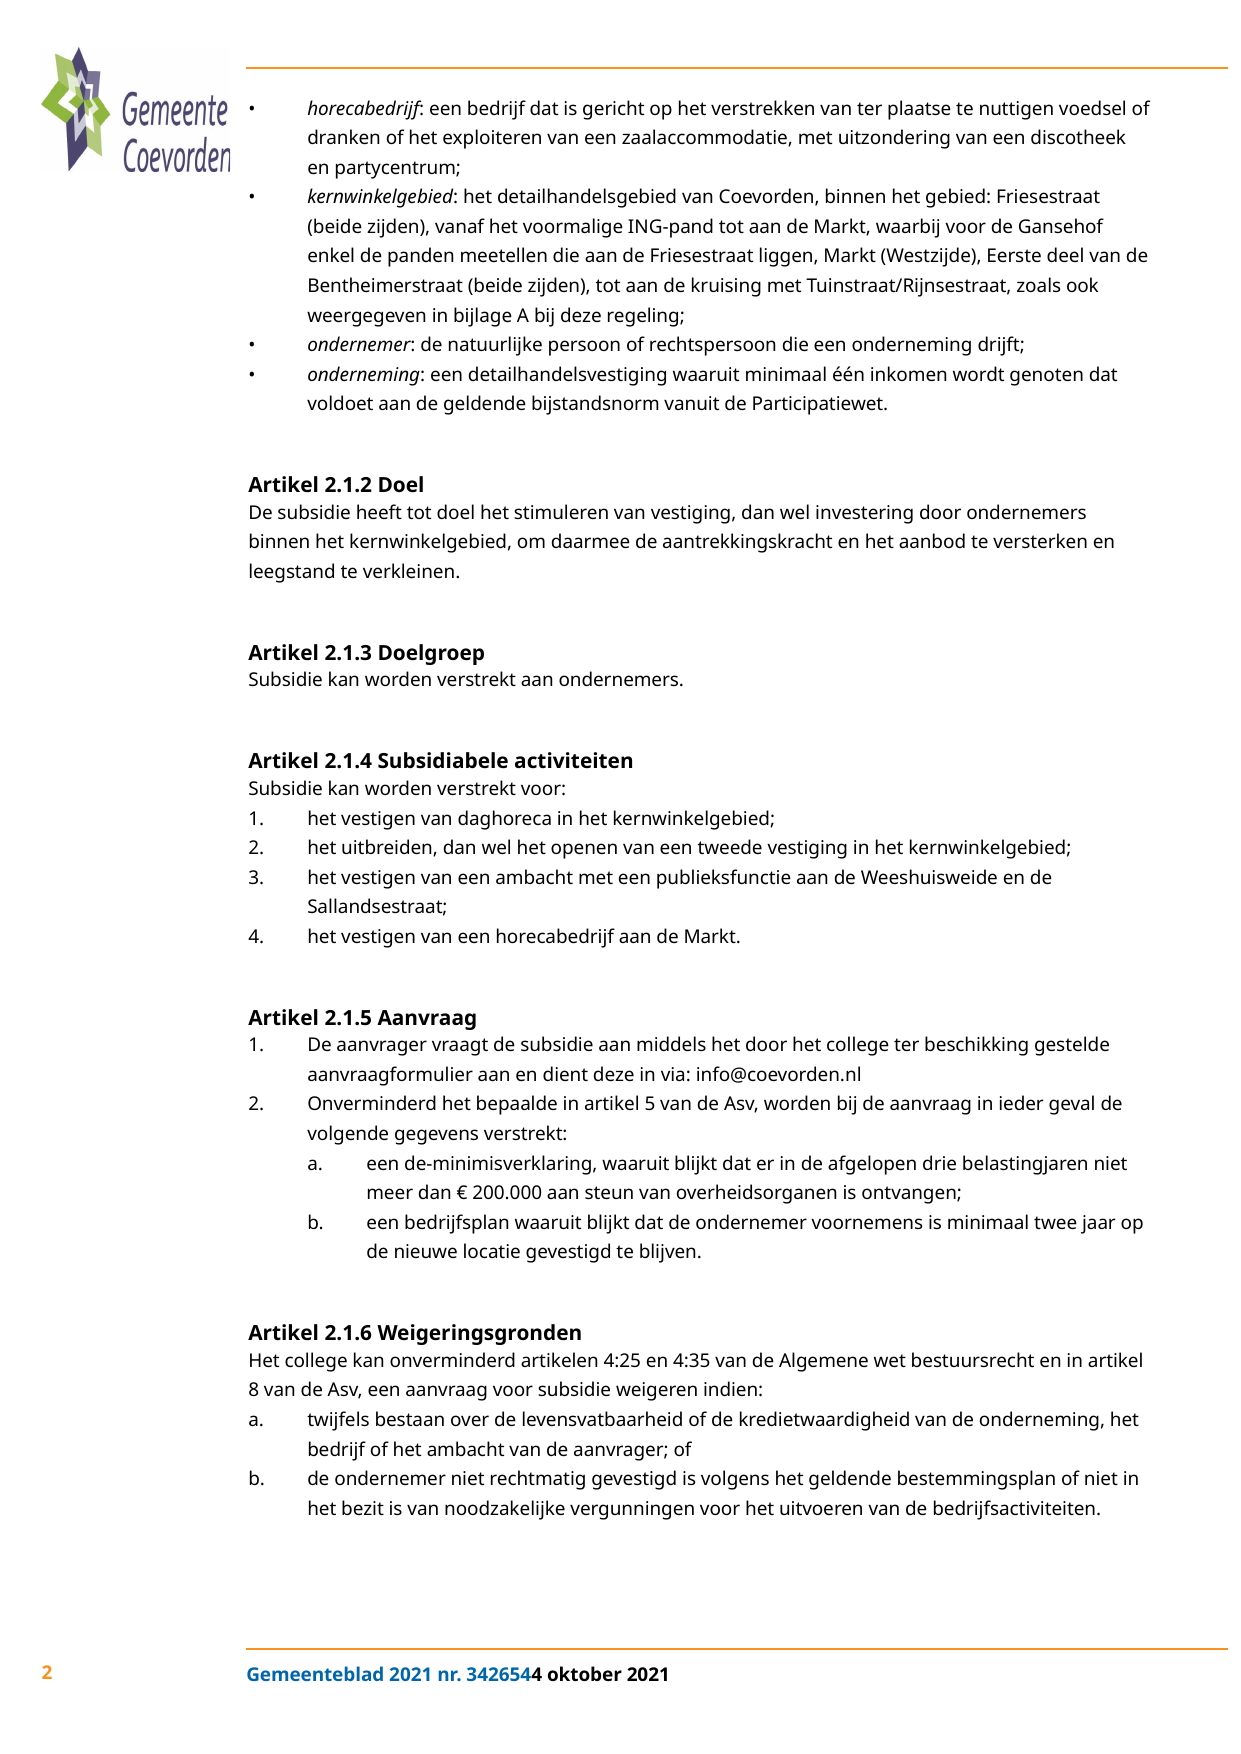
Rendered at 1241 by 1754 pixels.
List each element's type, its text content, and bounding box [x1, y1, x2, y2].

list de ondernemer niet rechtmatig gevestigd is volgens het geldende bestemmingsplan of niet in het bezit is van noodzakelijke vergunningen voor het uitvoeren van de bedrijfsactiviteiten. [248, 1465, 1152, 1521]
list het vestigen van een ambacht met een publieksfunctie aan de Weeshuisweide en de Sallandsestraat; [248, 864, 1152, 919]
text Subsidie kan worden verstrekt voor: [248, 775, 1152, 801]
text Artikel 2.1.2 Doel [248, 471, 1152, 499]
list twijfels bestaan over de levensvatbaarheid of de kredietwaardigheid van de onderneming, het bedrijf of het ambacht van de aanvrager; of [248, 1406, 1152, 1461]
text Artikel 2.1.6 Weigeringsgronden [248, 1318, 1152, 1347]
text De subsidie heeft tot doel het stimuleren van vestiging, dan wel investering door ondernemers binnen het kernwinkelgebied, om daarmee de aantrekkingskracht en het aanbod te versterken en leegstand te verkleinen. [248, 499, 1152, 584]
list het uitbreiden, dan wel het openen van een tweede vestiging in het kernwinkelgebied; [248, 834, 1152, 860]
list het vestigen van een horecabedrijf aan de Markt. [248, 923, 1152, 949]
list het vestigen van daghoreca in het kernwinkelgebied; [248, 805, 1152, 830]
text Artikel 2.1.5 Aanvraag [248, 1003, 1152, 1031]
list ondernemer: de natuurlijke persoon of rechtspersoon die een onderneming drijft; [248, 331, 1152, 357]
list horecabedrijf: een bedrijf dat is gericht op het verstrekken van ter plaatse te nuttigen voedsel of dranken of het exploiteren van een zaalaccommodatie, met uitzondering van een discotheek en partycentrum; [248, 95, 1152, 180]
text Het college kan onverminderd artikelen 4:25 en 4:35 van de Algemene wet bestuursrecht en in artikel 8 van de Asv, een aanvraag voor subsidie weigeren indien: [248, 1347, 1152, 1402]
picture [41, 47, 231, 172]
list een de-minimisverklaring, waaruit blijkt dat er in de afgelopen drie belastingjaren niet meer dan € 200.000 aan steun van overheidsorganen is ontvangen; [307, 1150, 1152, 1205]
list een bedrijfsplan waaruit blijkt dat de ondernemer voornemens is minimaal twee jaar op de nieuwe locatie gevestigd te blijven. [307, 1209, 1152, 1264]
text Artikel 2.1.4 Subsidiabele activiteiten [248, 747, 1152, 775]
list onderneming: een detailhandelsvestiging waaruit minimaal één inkomen wordt genoten dat voldoet aan de geldende bijstandsnorm vanuit de Participatiewet. [248, 361, 1152, 416]
list Onverminderd het bepaalde in artikel 5 van de Asv, worden bij de aanvraag in ieder geval de volgende gegevens verstrekt: [248, 1091, 1152, 1146]
list kernwinkelgebied: het detailhandelsgebied van Coevorden, binnen het gebied: Friesestraat (beide zijden), vanaf het voormalige ING-pand tot aan de Markt, waarbij voor de Gansehof enkel de panden meetellen die aan de Friesestraat liggen, Markt (Westzijde), Eerste deel van de Bentheimerstraat (beide zijden), tot aan de kruising met Tuinstraat/Rijnsestraat, zoals ook weergegeven in bijlage A bij deze regeling; [248, 183, 1152, 328]
list De aanvrager vraagt de subsidie aan middels het door het college ter beschikking gestelde aanvraagformulier aan en dient deze in via: info@coevorden.nl [248, 1031, 1152, 1087]
text Subsidie kan worden verstrekt aan ondernemers. [248, 667, 1152, 692]
text Artikel 2.1.3 Doelgroep [248, 638, 1152, 667]
